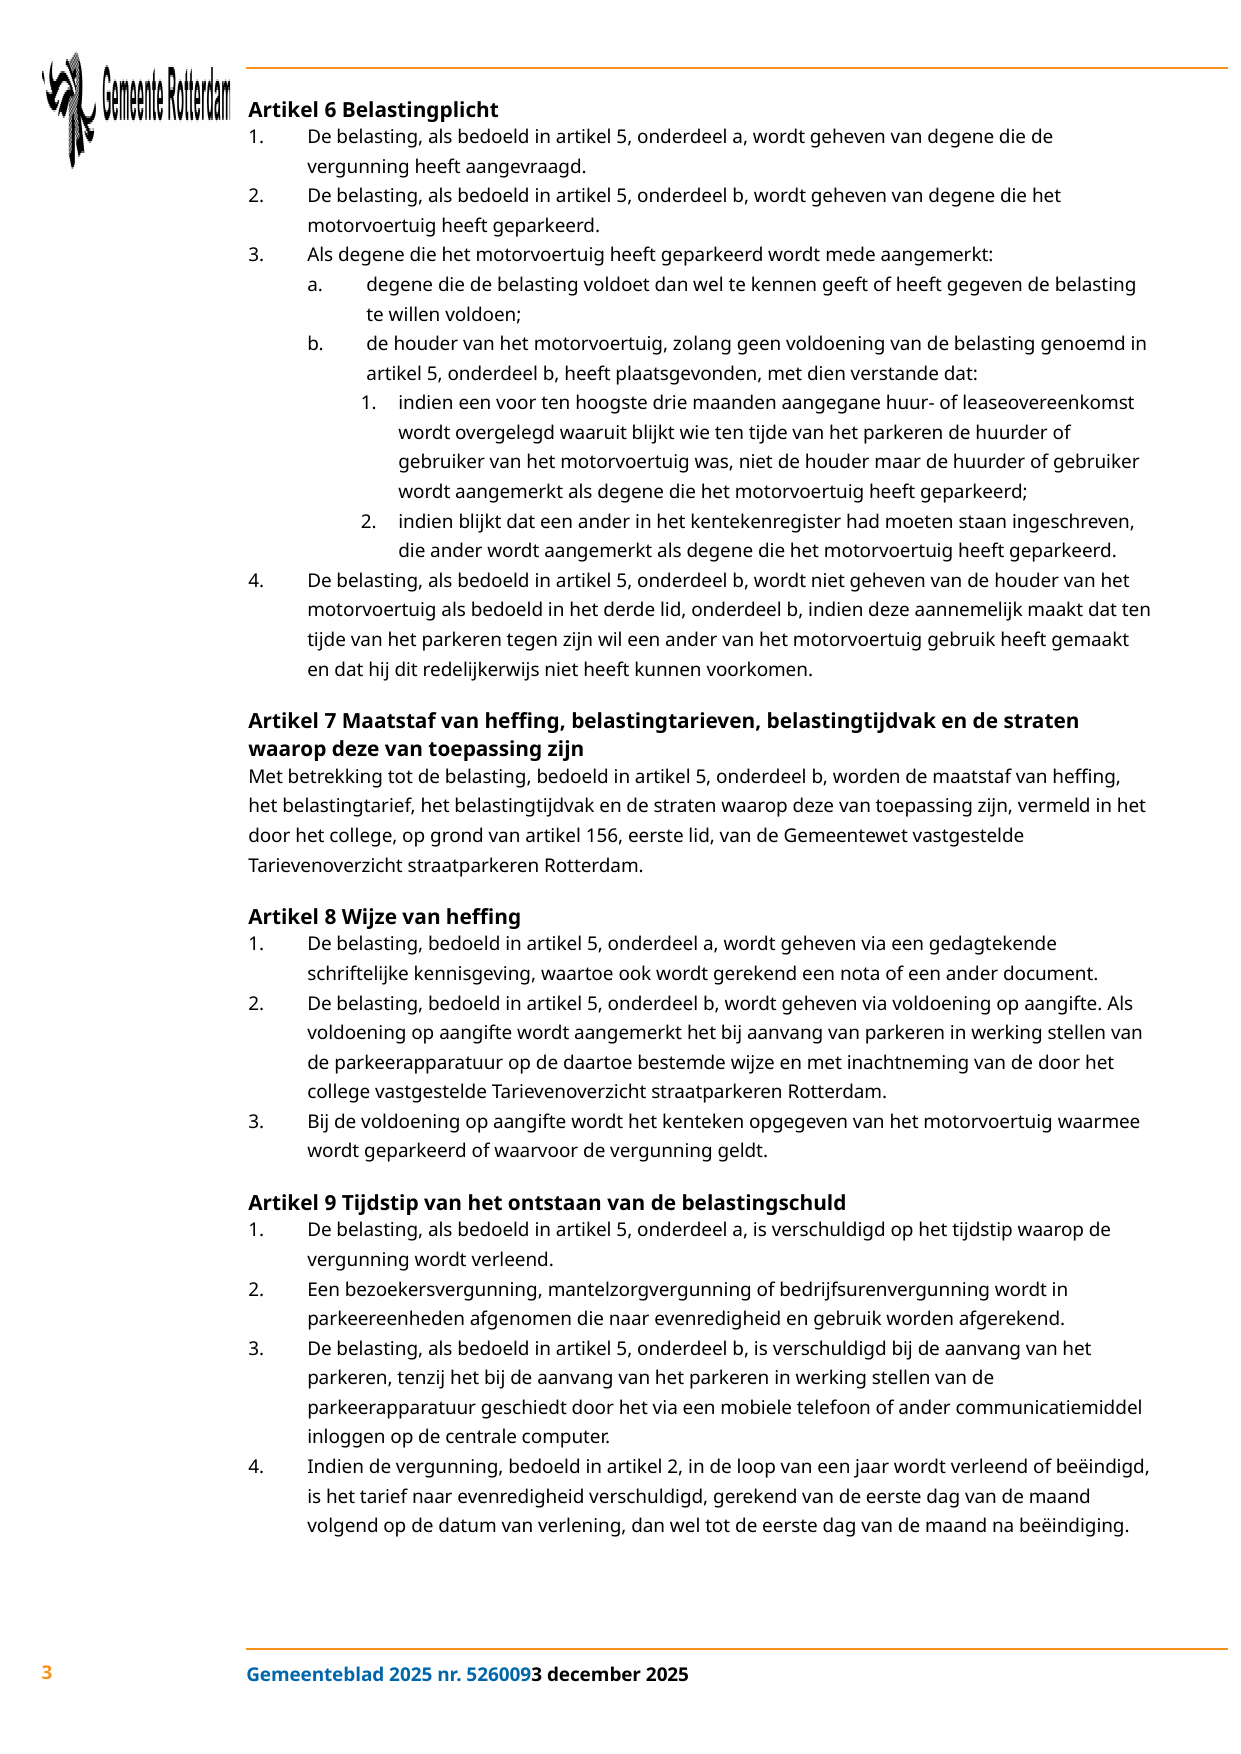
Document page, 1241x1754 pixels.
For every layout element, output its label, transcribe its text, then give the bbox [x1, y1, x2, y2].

list De belasting, als bedoeld in artikel 5, onderdeel b, wordt niet geheven van de houder van het motorvoertuig als bedoeld in het derde lid, onderdeel b, indien deze aannemelijk maakt dat ten tijde van het parkeren tegen zijn wil een ander van het motorvoertuig gebruik heeft gemaakt en dat hij dit redelijkerwijs niet heeft kunnen voorkomen. [248, 567, 1152, 681]
list de houder van het motorvoertuig, zolang geen voldoening van de belasting genoemd in artikel 5, onderdeel b, heeft plaatsgevonden, met dien verstande dat: [307, 330, 1152, 386]
text Artikel 9 Tijdstip van het ontstaan van de belastingschuld [248, 1188, 1152, 1217]
list De belasting, als bedoeld in artikel 5, onderdeel a, wordt geheven van degene die de vergunning heeft aangevraagd. [248, 123, 1152, 178]
list indien een voor ten hoogste drie maanden aangegane huur- of leaseovereenkomst wordt overgelegd waaruit blijkt wie ten tijde van het parkeren de huurder of gebruiker van het motorvoertuig was, niet de houder maar de huurder of gebruiker wordt aangemerkt als degene die het motorvoertuig heeft geparkeerd; [361, 389, 1152, 504]
list De belasting, als bedoeld in artikel 5, onderdeel b, is verschuldigd bij de aanvang van het parkeren, tenzij het bij de aanvang van het parkeren in werking stellen van de parkeerapparatuur geschiedt door het via een mobiele telefoon of ander communicatiemiddel inloggen op de centrale computer. [248, 1335, 1152, 1449]
text Artikel 7 Maatstaf van heffing, belastingtarieven, belastingtijdvak en de straten waarop deze van toepassing zijn [248, 706, 1152, 763]
list De belasting, bedoeld in artikel 5, onderdeel a, wordt geheven via een gedagtekende schriftelijke kennisgeving, waartoe ook wordt gerekend een nota of een ander document. [248, 931, 1152, 986]
list Indien de vergunning, bedoeld in artikel 2, in de loop van een jaar wordt verleend of beëindigd, is het tarief naar evenredigheid verschuldigd, gerekend van de eerste dag van de maand volgend op de datum van verlening, dan wel tot de eerste dag van de maand na beëindiging. [248, 1453, 1152, 1538]
list De belasting, als bedoeld in artikel 5, onderdeel a, is verschuldigd op het tijdstip waarop de vergunning wordt verleend. [248, 1217, 1152, 1272]
text Met betrekking tot de belasting, bedoeld in artikel 5, onderdeel b, worden de maatstaf van heffing, het belastingtarief, het belastingtijdvak en de straten waarop deze van toepassing zijn, vermeld in het door het college, op grond van artikel 156, eerste lid, van de Gemeentewet vastgestelde Tarievenoverzicht straatparkeren Rotterdam. [248, 763, 1152, 877]
list indien blijkt dat een ander in het kentekenregister had moeten staan ingeschreven, die ander wordt aangemerkt als degene die het motorvoertuig heeft geparkeerd. [361, 508, 1152, 563]
list De belasting, bedoeld in artikel 5, onderdeel b, wordt geheven via voldoening op aangifte. Als voldoening op aangifte wordt aangemerkt het bij aanvang van parkeren in werking stellen van de parkeerapparatuur op de daartoe bestemde wijze en met inachtneming van de door het college vastgestelde Tarievenoverzicht straatparkeren Rotterdam. [248, 990, 1152, 1104]
list degene die de belasting voldoet dan wel te kennen geeft of heeft gegeven de belasting te willen voldoen; [307, 271, 1152, 326]
text Artikel 6 Belastingplicht [248, 95, 1152, 123]
list De belasting, als bedoeld in artikel 5, onderdeel b, wordt geheven van degene die het motorvoertuig heeft geparkeerd. [248, 182, 1152, 238]
list Een bezoekersvergunning, mantelzorgvergunning of bedrijfsurenvergunning wordt in parkeereenheden afgenomen die naar evenredigheid en gebruik worden afgerekend. [248, 1276, 1152, 1331]
list Bij de voldoening op aangifte wordt het kenteken opgegeven van het motorvoertuig waarmee wordt geparkeerd of waarvoor de vergunning geldt. [248, 1108, 1152, 1163]
list Als degene die het motorvoertuig heeft geparkeerd wordt mede aangemerkt: [248, 242, 1152, 267]
text Artikel 8 Wijze van heffing [248, 902, 1152, 931]
picture [41, 47, 231, 172]
